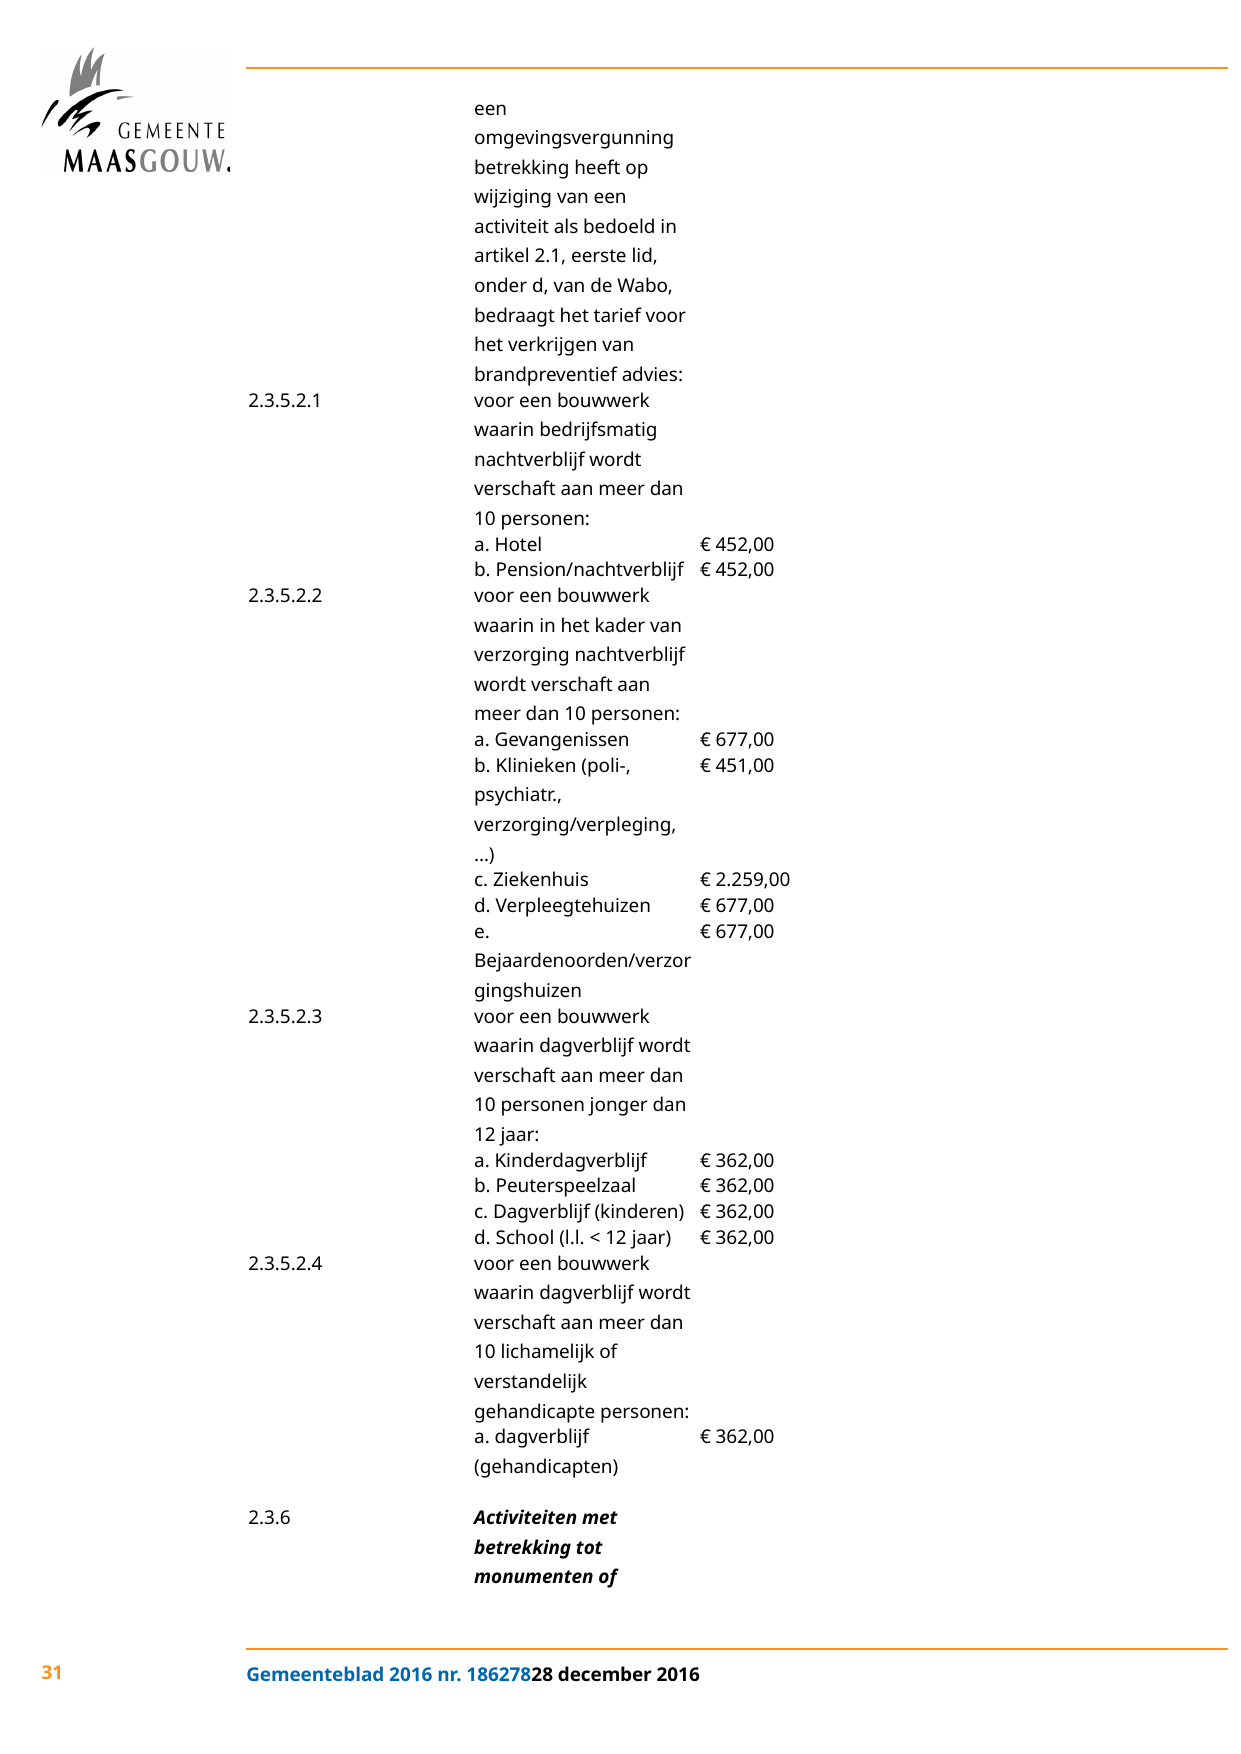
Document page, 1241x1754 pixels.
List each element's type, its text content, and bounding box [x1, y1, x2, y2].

table_cell b. Pension/nachtverblijf [474, 557, 700, 582]
table_cell b. Peuterspeelzaal [474, 1173, 700, 1198]
table_cell d. Verpleegtehuizen [474, 892, 700, 918]
table_cell voor een bouwwerk waarin in het kader van verzorging nachtverblijf wordt verschaft aan meer dan 10 personen: [474, 582, 700, 726]
table_cell [700, 1479, 926, 1504]
table_cell € 452,00 [700, 557, 926, 582]
table_cell [700, 1250, 926, 1423]
table_cell 2.3.6 [248, 1505, 474, 1589]
table_cell [248, 531, 474, 557]
table_cell € 451,00 [700, 752, 926, 867]
table_cell [248, 1424, 474, 1479]
table_cell a. dagverblijf (gehandicapten) [474, 1424, 700, 1479]
table_cell [700, 1505, 926, 1589]
table_cell [474, 1479, 700, 1504]
table_cell [248, 1173, 474, 1198]
table_cell voor een bouwwerk waarin bedrijfsmatig nachtverblijf wordt verschaft aan meer dan 10 personen: [474, 387, 700, 531]
table_cell [248, 752, 474, 867]
table_cell c. Ziekenhuis [474, 867, 700, 892]
table_cell [248, 1199, 474, 1224]
table_cell 2.3.5.2.2 [248, 582, 474, 726]
table_cell € 452,00 [700, 531, 926, 557]
table_cell [700, 582, 926, 726]
table_cell [248, 726, 474, 752]
table_cell een omgevingsvergunning betrekking heeft op wijziging van een activiteit als bedoeld in artikel 2.1, eerste lid, onder d, van de Wabo, bedraagt het tarief voor het verkrijgen van brandpreventief advies: [474, 95, 700, 387]
table_cell [248, 1147, 474, 1173]
table_cell € 362,00 [700, 1224, 926, 1250]
picture [41, 47, 231, 172]
table_cell € 362,00 [700, 1424, 926, 1479]
table_cell a. Kinderdagverblijf [474, 1147, 700, 1173]
table_cell [700, 387, 926, 531]
table_cell [926, 1479, 1152, 1504]
table_cell 2.3.5.2.4 [248, 1250, 474, 1423]
table_cell [248, 95, 474, 387]
table_cell [248, 1479, 474, 1504]
table_cell [248, 892, 474, 918]
table_cell voor een bouwwerk waarin dagverblijf wordt verschaft aan meer dan 10 personen jonger dan 12 jaar: [474, 1003, 700, 1147]
table_cell a. Hotel [474, 531, 700, 557]
table_cell € 362,00 [700, 1199, 926, 1224]
table_cell 2.3.5.2.3 [248, 1003, 474, 1147]
table_cell b. Klinieken (poli-, psychiatr., verzorging/verpleging, …) [474, 752, 700, 867]
table_cell [700, 95, 926, 387]
table_cell € 677,00 [700, 892, 926, 918]
table_cell Activiteiten met betrekking tot monumenten of [474, 1505, 700, 1589]
table_cell € 677,00 [700, 918, 926, 1003]
table_cell € 362,00 [700, 1147, 926, 1173]
table_cell [248, 918, 474, 1003]
table_cell [248, 557, 474, 582]
table_cell [248, 867, 474, 892]
table_cell € 677,00 [700, 726, 926, 752]
table_cell € 2.259,00 [700, 867, 926, 892]
table_cell a. Gevangenissen [474, 726, 700, 752]
table_cell voor een bouwwerk waarin dagverblijf wordt verschaft aan meer dan 10 lichamelijk of verstandelijk gehandicapte personen: [474, 1250, 700, 1423]
table_cell e. Bejaardenoorden/verzorgingshuizen [474, 918, 700, 1003]
table_cell 2.3.5.2.1 [248, 387, 474, 531]
table_cell c. Dagverblijf (kinderen) [474, 1199, 700, 1224]
table_cell [248, 1224, 474, 1250]
table_cell [926, 1505, 1152, 1589]
table_cell [700, 1003, 926, 1147]
table_cell € 362,00 [700, 1173, 926, 1198]
table_cell d. School (l.l. < 12 jaar) [474, 1224, 700, 1250]
